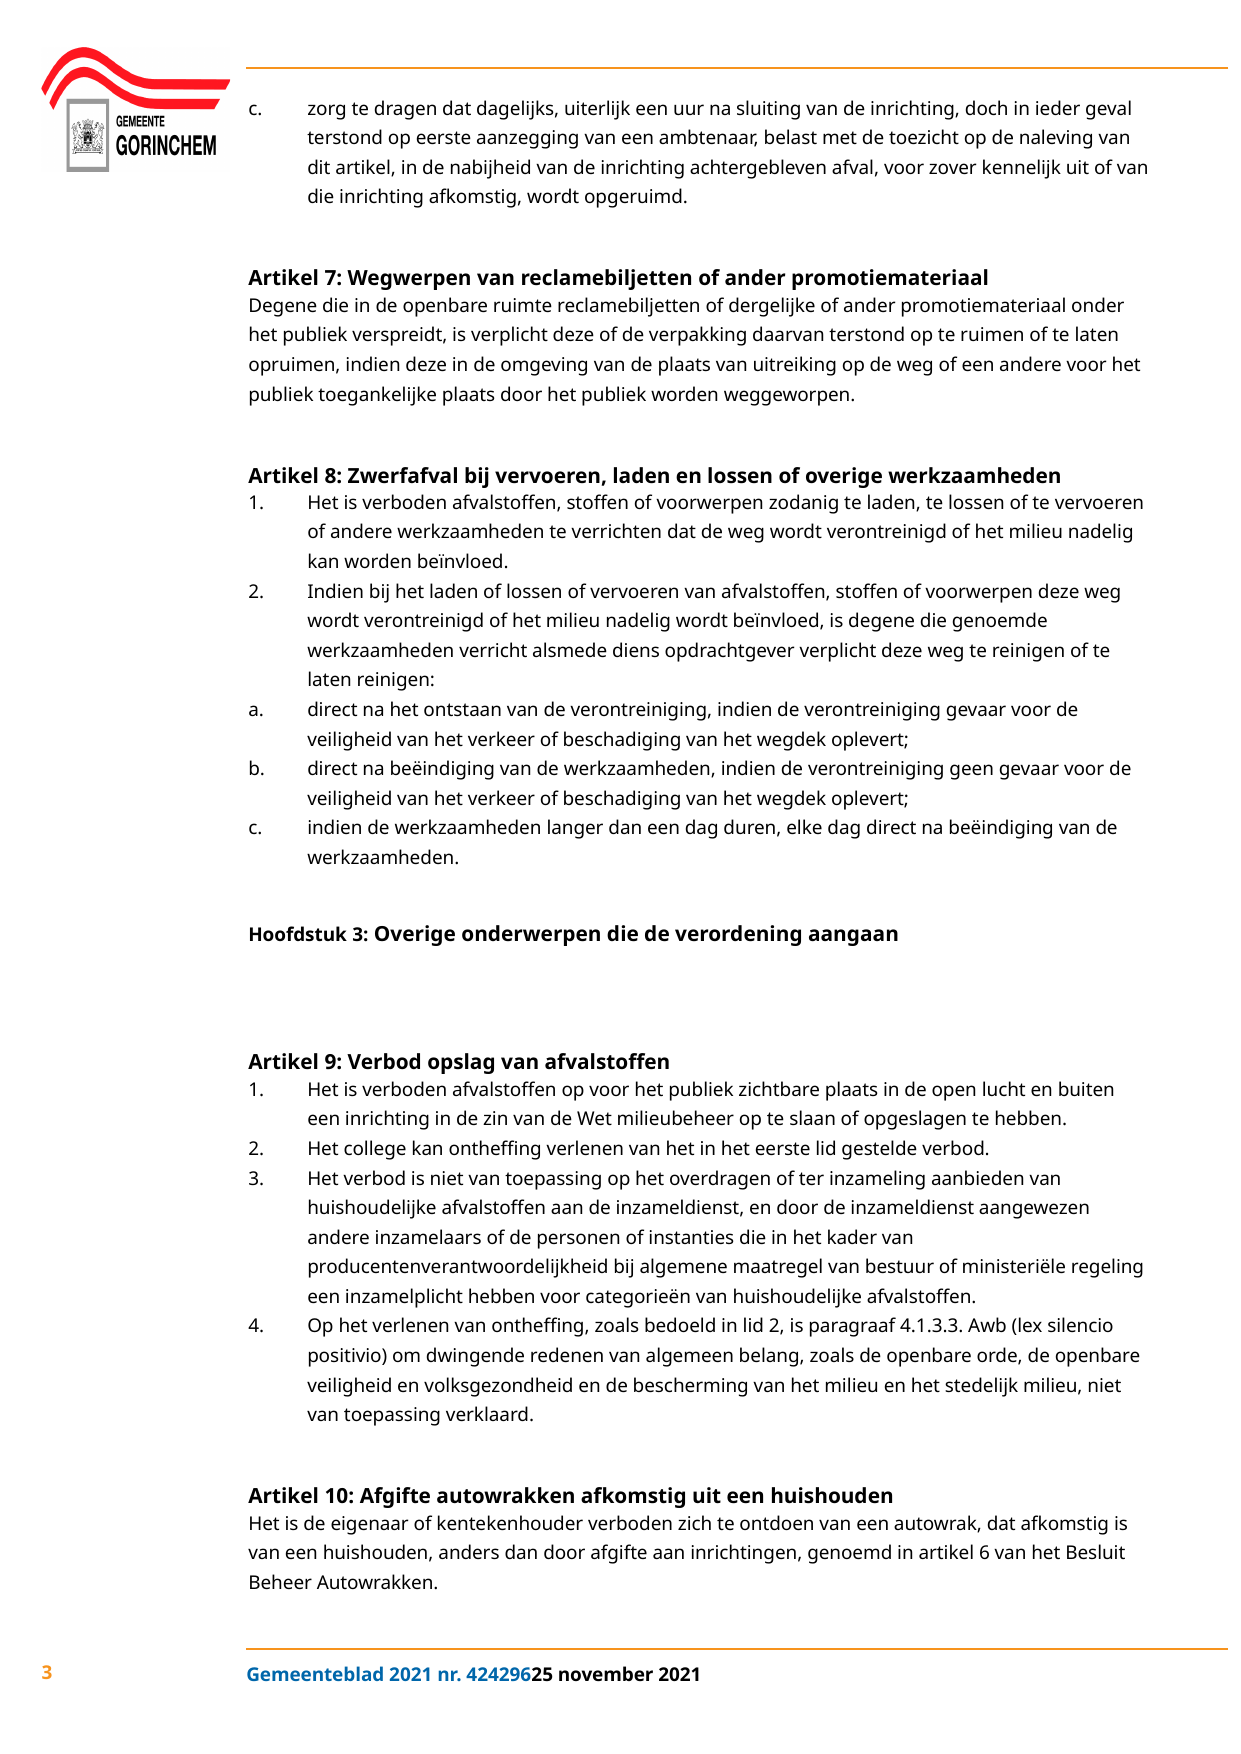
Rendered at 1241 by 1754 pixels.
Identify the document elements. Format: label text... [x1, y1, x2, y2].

text Artikel 8: Zwerfafval bij vervoeren, laden en lossen of overige werkzaamheden [248, 461, 1152, 489]
text Artikel 7: Wegwerpen van reclamebiljetten of ander promotiemateriaal [248, 263, 1152, 292]
list Het verbod is niet van toepassing op het overdragen of ter inzameling aanbieden van huishoudelijke afvalstoffen aan de inzameldienst, en door de inzameldienst aangewezen andere inzamelaars of de personen of instanties die in het kader van producentenverantwoordelijkheid bij algemene maatregel van bestuur of ministeriële regeling een inzamelplicht hebben voor categorieën van huishoudelijke afvalstoffen. [248, 1165, 1152, 1309]
text Degene die in de openbare ruimte reclamebiljetten of dergelijke of ander promotiemateriaal onder het publiek verspreidt, is verplicht deze of de verpakking daarvan terstond op te ruimen of te laten opruimen, indien deze in de omgeving van de plaats van uitreiking op de weg of een andere voor het publiek toegankelijke plaats door het publiek worden weggeworpen. [248, 292, 1152, 406]
list Op het verlenen van ontheffing, zoals bedoeld in lid 2, is paragraaf 4.1.3.3. Awb (lex silencio positivio) om dwingende redenen van algemeen belang, zoals de openbare orde, de openbare veiligheid en volksgezondheid en de bescherming van het milieu en het stedelijk milieu, niet van toepassing verklaard. [248, 1313, 1152, 1427]
list Het is verboden afvalstoffen op voor het publiek zichtbare plaats in de open lucht en buiten een inrichting in de zin van de Wet milieubeheer op te slaan of opgeslagen te hebben. [248, 1076, 1152, 1131]
list direct na beëindiging van de werkzaamheden, indien de verontreiniging geen gevaar voor de veiligheid van het verkeer of beschadiging van het wegdek oplevert; [248, 755, 1152, 811]
text Artikel 9: Verbod opslag van afvalstoffen [248, 1047, 1152, 1076]
list Het is verboden afvalstoffen, stoffen of voorwerpen zodanig te laden, te lossen of te vervoeren of andere werkzaamheden te verrichten dat de weg wordt verontreinigd of het milieu nadelig kan worden beïnvloed. [248, 489, 1152, 574]
picture [41, 47, 231, 172]
list Het college kan ontheffing verlenen van het in het eerste lid gestelde verbod. [248, 1135, 1152, 1161]
text Hoofdstuk 3: Overige onderwerpen die de verordening aangaan [248, 919, 1152, 948]
text Artikel 10: Afgifte autowrakken afkomstig uit een huishouden [248, 1481, 1152, 1510]
list Indien bij het laden of lossen of vervoeren van afvalstoffen, stoffen of voorwerpen deze weg wordt verontreinigd of het milieu nadelig wordt beïnvloed, is degene die genoemde werkzaamheden verricht alsmede diens opdrachtgever verplicht deze weg te reinigen of te laten reinigen: [248, 578, 1152, 692]
list indien de werkzaamheden langer dan een dag duren, elke dag direct na beëindiging van de werkzaamheden. [248, 814, 1152, 870]
list direct na het ontstaan van de verontreiniging, indien de verontreiniging gevaar voor de veiligheid van het verkeer of beschadiging van het wegdek oplevert; [248, 696, 1152, 752]
list zorg te dragen dat dagelijks, uiterlijk een uur na sluiting van de inrichting, doch in ieder geval terstond op eerste aanzegging van een ambtenaar, belast met de toezicht op de naleving van dit artikel, in de nabijheid van de inrichting achtergebleven afval, voor zover kennelijk uit of van die inrichting afkomstig, wordt opgeruimd. [248, 95, 1152, 209]
text Het is de eigenaar of kentekenhouder verboden zich te ontdoen van een autowrak, dat afkomstig is van een huishouden, anders dan door afgifte aan inrichtingen, genoemd in artikel 6 van het Besluit Beheer Autowrakken. [248, 1510, 1152, 1595]
